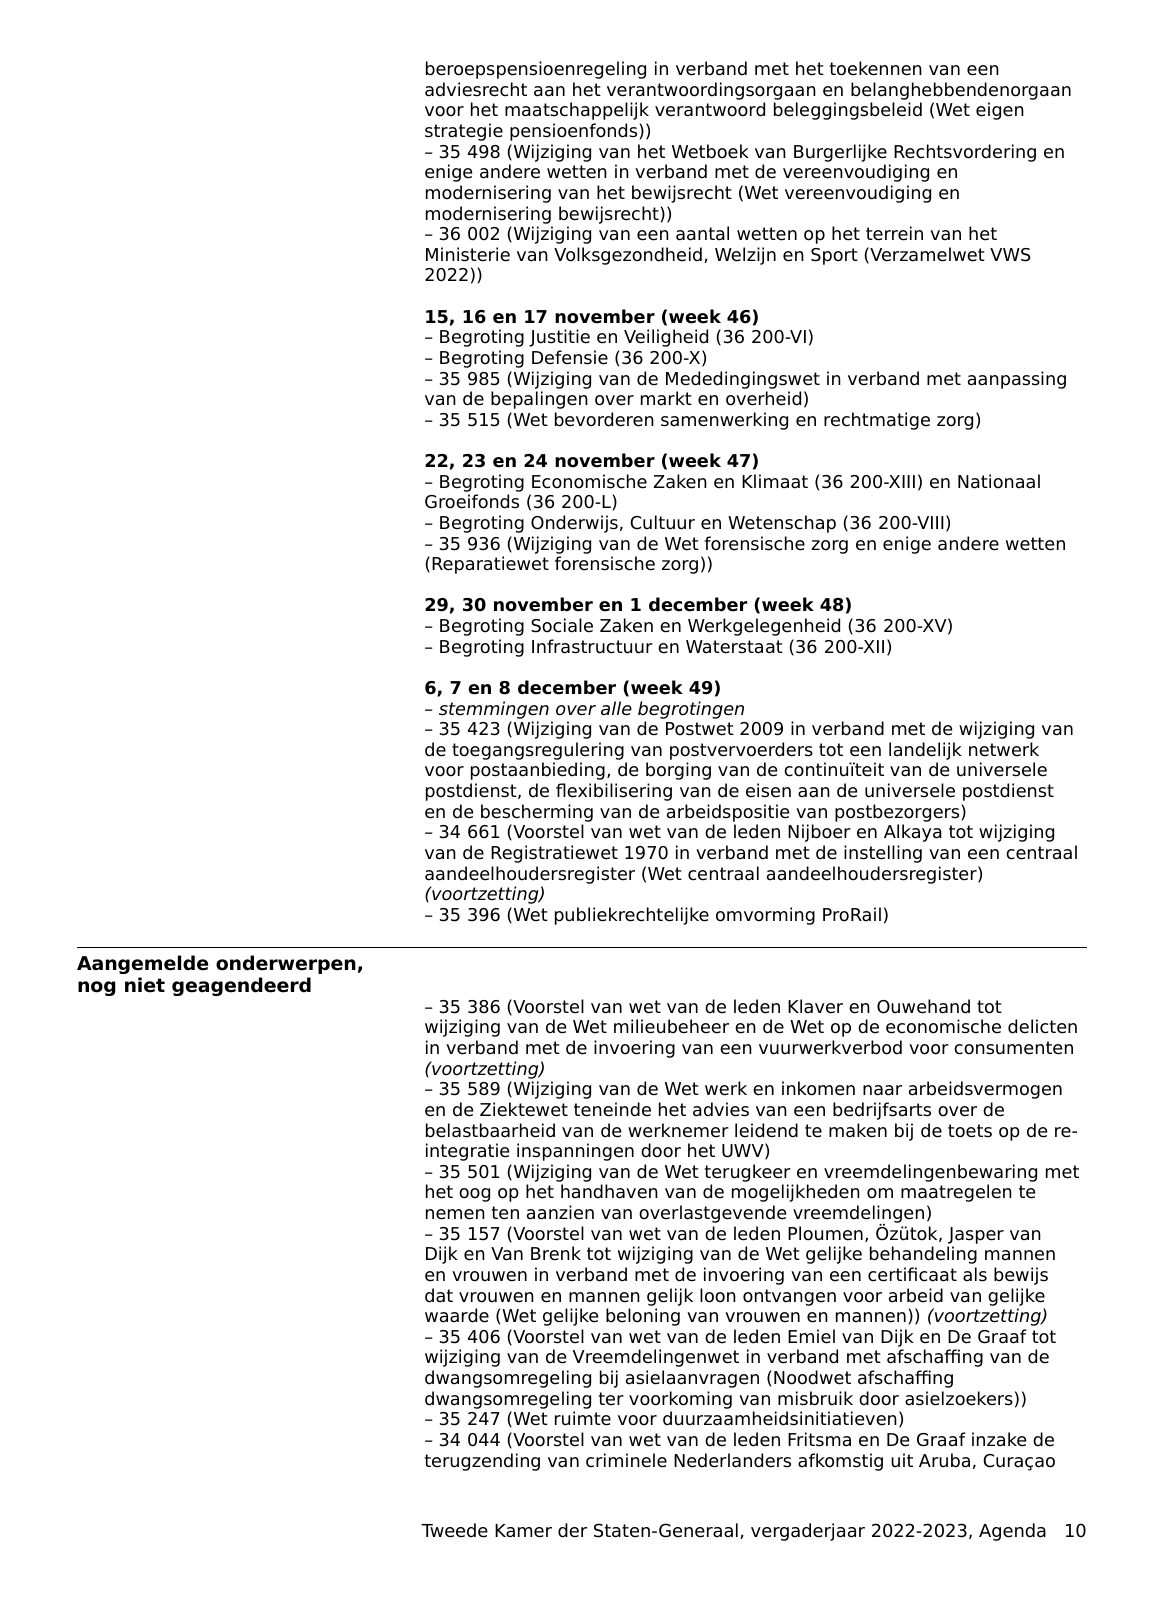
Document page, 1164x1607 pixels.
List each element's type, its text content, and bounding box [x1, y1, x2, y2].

table_cell – 35 515 (Wet bevorderen samenwerking en rechtmatige zorg) [418, 410, 1087, 430]
table_cell [77, 472, 401, 513]
table_cell [77, 348, 401, 368]
table_cell [77, 430, 401, 451]
table_cell – 35 589 (Wijziging van de Wet werk en inkomen naar arbeidsvermogen en de Ziektewet teneinde het advies van een bedrijfsarts over de belastbaarheid van de werknemer leidend te maken bij de toets op de re-integratie inspanningen door het UWV) [418, 1079, 1087, 1162]
table_cell [401, 637, 418, 657]
table_cell 29, 30 november en 1 december (week 48) [418, 595, 1087, 616]
table_cell [77, 595, 401, 616]
table_cell [77, 575, 401, 595]
table_cell 6, 7 en 8 december (week 49) [418, 678, 1087, 698]
table_cell – 35 386 (Voorstel van wet van de leden Klaver en Ouwehand tot wijziging van de Wet milieubeheer en de Wet op de economische delicten in verband met de invoering van een vuurwerkverbod voor consumenten (voortzetting) [418, 997, 1087, 1079]
table_cell 22, 23 en 24 november (week 47) [418, 451, 1087, 472]
table_cell [418, 575, 1087, 595]
table_cell [77, 1409, 401, 1430]
table_cell [77, 1430, 401, 1471]
table_cell [401, 699, 418, 719]
table_cell [77, 513, 401, 533]
table_cell – 35 157 (Voorstel van wet van de leden Ploumen, Özütok, Jasper van Dijk en Van Brenk tot wijziging van de Wet gelijke behandeling mannen en vrouwen in verband met de invoering van een certificaat als bewijs dat vrouwen en mannen gelijk loon ontvangen voor arbeid van gelijke waarde (Wet gelijke beloning van vrouwen en mannen)) (voortzetting) [418, 1224, 1087, 1327]
table_cell [401, 616, 418, 637]
table_cell [77, 59, 401, 142]
table_cell [77, 327, 401, 348]
table_cell [77, 369, 401, 410]
table_cell [401, 142, 418, 224]
table_cell [418, 657, 1087, 678]
table_cell [418, 286, 1087, 307]
table_cell [77, 534, 401, 575]
table_cell – 35 985 (Wijziging van de Mededingingswet in verband met aanpassing van de bepalingen over markt en overheid) [418, 369, 1087, 410]
table_cell – Begroting Sociale Zaken en Werkgelegenheid (36 200-XV) [418, 616, 1087, 637]
table_cell [77, 451, 401, 472]
table_cell [401, 1409, 418, 1430]
table_cell [77, 719, 401, 822]
table_cell [401, 905, 418, 925]
table_cell [401, 1162, 418, 1224]
table_cell [77, 616, 401, 637]
table_cell [77, 1079, 401, 1162]
table_cell [401, 451, 418, 472]
table_cell [77, 142, 401, 224]
table_cell [418, 430, 1087, 451]
table_cell – Begroting Justitie en Veiligheid (36 200-VI) [418, 327, 1087, 348]
table_cell [77, 307, 401, 327]
table_cell – 35 498 (Wijziging van het Wetboek van Burgerlijke Rechtsvordering en enige andere wetten in verband met de vereenvoudiging en modernisering van het bewijsrecht (Wet vereenvoudiging en modernisering bewijsrecht)) [418, 142, 1087, 224]
table_cell [401, 286, 418, 307]
table_cell [77, 637, 401, 657]
table_cell [401, 534, 418, 575]
table_cell – Begroting Onderwijs, Cultuur en Wetenschap (36 200-VIII) [418, 513, 1087, 533]
table_cell [77, 822, 401, 905]
table_cell [401, 513, 418, 533]
table_cell [77, 657, 401, 678]
table_cell [77, 410, 401, 430]
table_cell – 35 423 (Wijziging van de Postwet 2009 in verband met de wijziging van de toegangsregulering van postvervoerders tot een landelijk netwerk voor postaanbieding, de borging van de continuïteit van de universele postdienst, de flexibilisering van de eisen aan de universele postdienst en de bescherming van de arbeidspositie van postbezorgers) [418, 719, 1087, 822]
table_cell [77, 997, 401, 1079]
table_cell – Begroting Infrastructuur en Waterstaat (36 200-XII) [418, 637, 1087, 657]
table_cell – 35 396 (Wet publiekrechtelijke omvorming ProRail) [418, 905, 1087, 925]
table_cell [77, 699, 401, 719]
table_cell [77, 678, 401, 698]
table_cell [77, 286, 401, 307]
table_cell [401, 327, 418, 348]
table_cell [401, 348, 418, 368]
table_cell – 36 002 (Wijziging van een aantal wetten op het terrein van het Ministerie van Volksgezondheid, Welzijn en Sport (Verzamelwet VWS 2022)) [418, 224, 1087, 286]
table_cell [401, 59, 418, 142]
table_cell [401, 595, 418, 616]
table_cell [401, 1327, 418, 1409]
table_cell – 35 406 (Voorstel van wet van de leden Emiel van Dijk en De Graaf tot wijziging van de Vreemdelingenwet in verband met afschaffing van de dwangsomregeling bij asielaanvragen (Noodwet afschaffing dwangsomregeling ter voorkoming van misbruik door asielzoekers)) [418, 1327, 1087, 1409]
table_cell [401, 575, 418, 595]
table_cell [77, 905, 401, 925]
table_cell [77, 224, 401, 286]
table_cell – 35 936 (Wijziging van de Wet forensische zorg en enige andere wetten (Reparatiewet forensische zorg)) [418, 534, 1087, 575]
table_cell 15, 16 en 17 november (week 46) [418, 307, 1087, 327]
table_cell [401, 430, 418, 451]
table_cell [401, 657, 418, 678]
table_cell [401, 678, 418, 698]
table_cell [401, 472, 418, 513]
table_cell – 34 044 (Voorstel van wet van de leden Fritsma en De Graaf inzake de terugzending van criminele Nederlanders afkomstig uit Aruba, Curaçao [418, 1430, 1087, 1471]
table_header [401, 948, 418, 997]
table_cell [401, 1430, 418, 1471]
table_cell [401, 822, 418, 905]
table_cell [77, 1327, 401, 1409]
table_cell – 35 247 (Wet ruimte voor duurzaamheidsinitiatieven) [418, 1409, 1087, 1430]
table_cell [401, 1224, 418, 1327]
table_cell – Begroting Defensie (36 200-X) [418, 348, 1087, 368]
table_cell [401, 410, 418, 430]
table_cell [401, 997, 418, 1079]
table_cell – stemmingen over alle begrotingen [418, 699, 1087, 719]
table_header Aangemelde onderwerpen, nog niet geagendeerd [77, 948, 401, 997]
table_cell [77, 1162, 401, 1224]
table_cell – 34 661 (Voorstel van wet van de leden Nijboer en Alkaya tot wijziging van de Registratiewet 1970 in verband met de instelling van een centraal aandeelhoudersregister (Wet centraal aandeelhoudersregister) (voortzetting) [418, 822, 1087, 905]
table_cell [401, 224, 418, 286]
table_cell [401, 719, 418, 822]
table_cell [77, 1224, 401, 1327]
table_cell beroepspensioenregeling in verband met het toekennen van een adviesrecht aan het verantwoordingsorgaan en belanghebbendenorgaan voor het maatschappelijk verantwoord beleggingsbeleid (Wet eigen strategie pensioenfonds)) [418, 59, 1087, 142]
table_cell – 35 501 (Wijziging van de Wet terugkeer en vreemdelingenbewaring met het oog op het handhaven van de mogelijkheden om maatregelen te nemen ten aanzien van overlastgevende vreemdelingen) [418, 1162, 1087, 1224]
table_cell [401, 369, 418, 410]
table_cell [401, 307, 418, 327]
table_cell – Begroting Economische Zaken en Klimaat (36 200-XIII) en Nationaal Groeifonds (36 200-L) [418, 472, 1087, 513]
table_cell [401, 1079, 418, 1162]
table_header [418, 948, 1087, 997]
